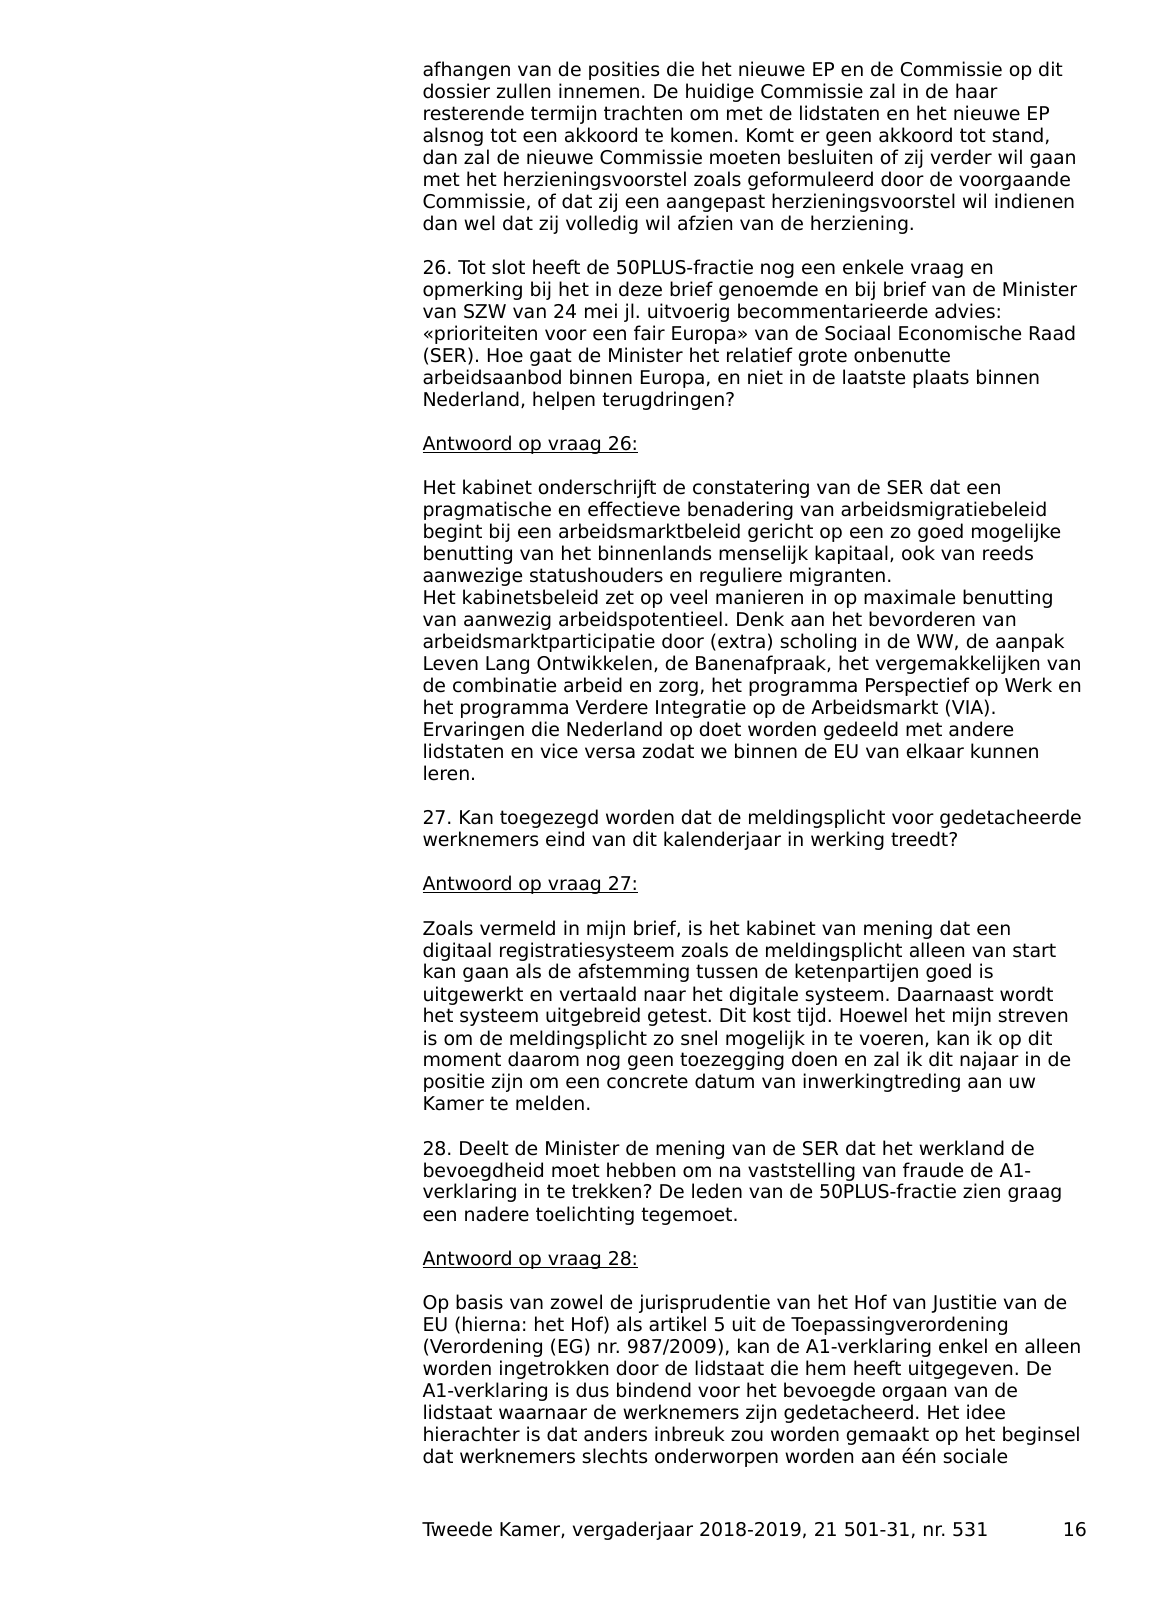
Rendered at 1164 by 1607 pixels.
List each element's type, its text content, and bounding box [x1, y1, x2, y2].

text Op basis van zowel de jurisprudentie van het Hof van Justitie van de EU (hierna: het Hof) als artikel 5 uit de Toepassingverordening (Verordening (EG) nr. 987/2009), kan de A1-verklaring enkel en alleen worden ingetrokken door de lidstaat die hem heeft uitgegeven. De A1-verklaring is dus bindend voor het bevoegde orgaan van de lidstaat waarnaar de werknemers zijn gedetacheerd. Het idee hierachter is dat anders inbreuk zou worden gemaakt op het beginsel dat werknemers slechts onderworpen worden aan één sociale [422, 1292, 1087, 1468]
text 27. Kan toegezegd worden dat de meldingsplicht voor gedetacheerde werknemers eind van dit kalenderjaar in werking treedt? [422, 807, 1087, 851]
text Zoals vermeld in mijn brief, is het kabinet van mening dat een digitaal registratiesysteem zoals de meldingsplicht alleen van start kan gaan als de afstemming tussen de ketenpartijen goed is uitgewerkt en vertaald naar het digitale systeem. Daarnaast wordt het systeem uitgebreid getest. Dit kost tijd. Hoewel het mijn streven is om de meldingsplicht zo snel mogelijk in te voeren, kan ik op dit moment daarom nog geen toezegging doen en zal ik dit najaar in de positie zijn om een concrete datum van inwerkingtreding aan uw Kamer te melden. [422, 917, 1087, 1115]
subtitle Antwoord op vraag 26: [422, 433, 1087, 455]
text Het kabinet onderschrijft de constatering van de SER dat een pragmatische en effectieve benadering van arbeidsmigratiebeleid begint bij een arbeidsmarktbeleid gericht op een zo goed mogelijke benutting van het binnenlands menselijk kapitaal, ook van reeds aanwezige statushouders en reguliere migranten. [422, 477, 1087, 587]
subtitle Antwoord op vraag 27: [422, 873, 1087, 895]
text 26. Tot slot heeft de 50PLUS-fractie nog een enkele vraag en opmerking bij het in deze brief genoemde en bij brief van de Minister van SZW van 24 mei jl. uitvoerig becommentarieerde advies: «prioriteiten voor een fair Europa» van de Sociaal Economische Raad (SER). Hoe gaat de Minister het relatief grote onbenutte arbeidsaanbod binnen Europa, en niet in de laatste plaats binnen Nederland, helpen terugdringen? [422, 257, 1087, 411]
subtitle Antwoord op vraag 28: [422, 1248, 1087, 1269]
text 28. Deelt de Minister de mening van de SER dat het werkland de bevoegdheid moet hebben om na vaststelling van fraude de A1-verklaring in te trekken? De leden van de 50PLUS-fractie zien graag een nadere toelichting tegemoet. [422, 1137, 1087, 1225]
text afhangen van de posities die het nieuwe EP en de Commissie op dit dossier zullen innemen. De huidige Commissie zal in de haar resterende termijn trachten om met de lidstaten en het nieuwe EP alsnog tot een akkoord te komen. Komt er geen akkoord tot stand, dan zal de nieuwe Commissie moeten besluiten of zij verder wil gaan met het herzieningsvoorstel zoals geformuleerd door de voorgaande Commissie, of dat zij een aangepast herzieningsvoorstel wil indienen dan wel dat zij volledig wil afzien van de herziening. [422, 59, 1087, 235]
text Het kabinetsbeleid zet op veel manieren in op maximale benutting van aanwezig arbeidspotentieel. Denk aan het bevorderen van arbeidsmarktparticipatie door (extra) scholing in de WW, de aanpak Leven Lang Ontwikkelen, de Banenafpraak, het vergemakkelijken van de combinatie arbeid en zorg, het programma Perspectief op Werk en het programma Verdere Integratie op de Arbeidsmarkt (VIA). Ervaringen die Nederland op doet worden gedeeld met andere lidstaten en vice versa zodat we binnen de EU van elkaar kunnen leren. [422, 587, 1087, 785]
